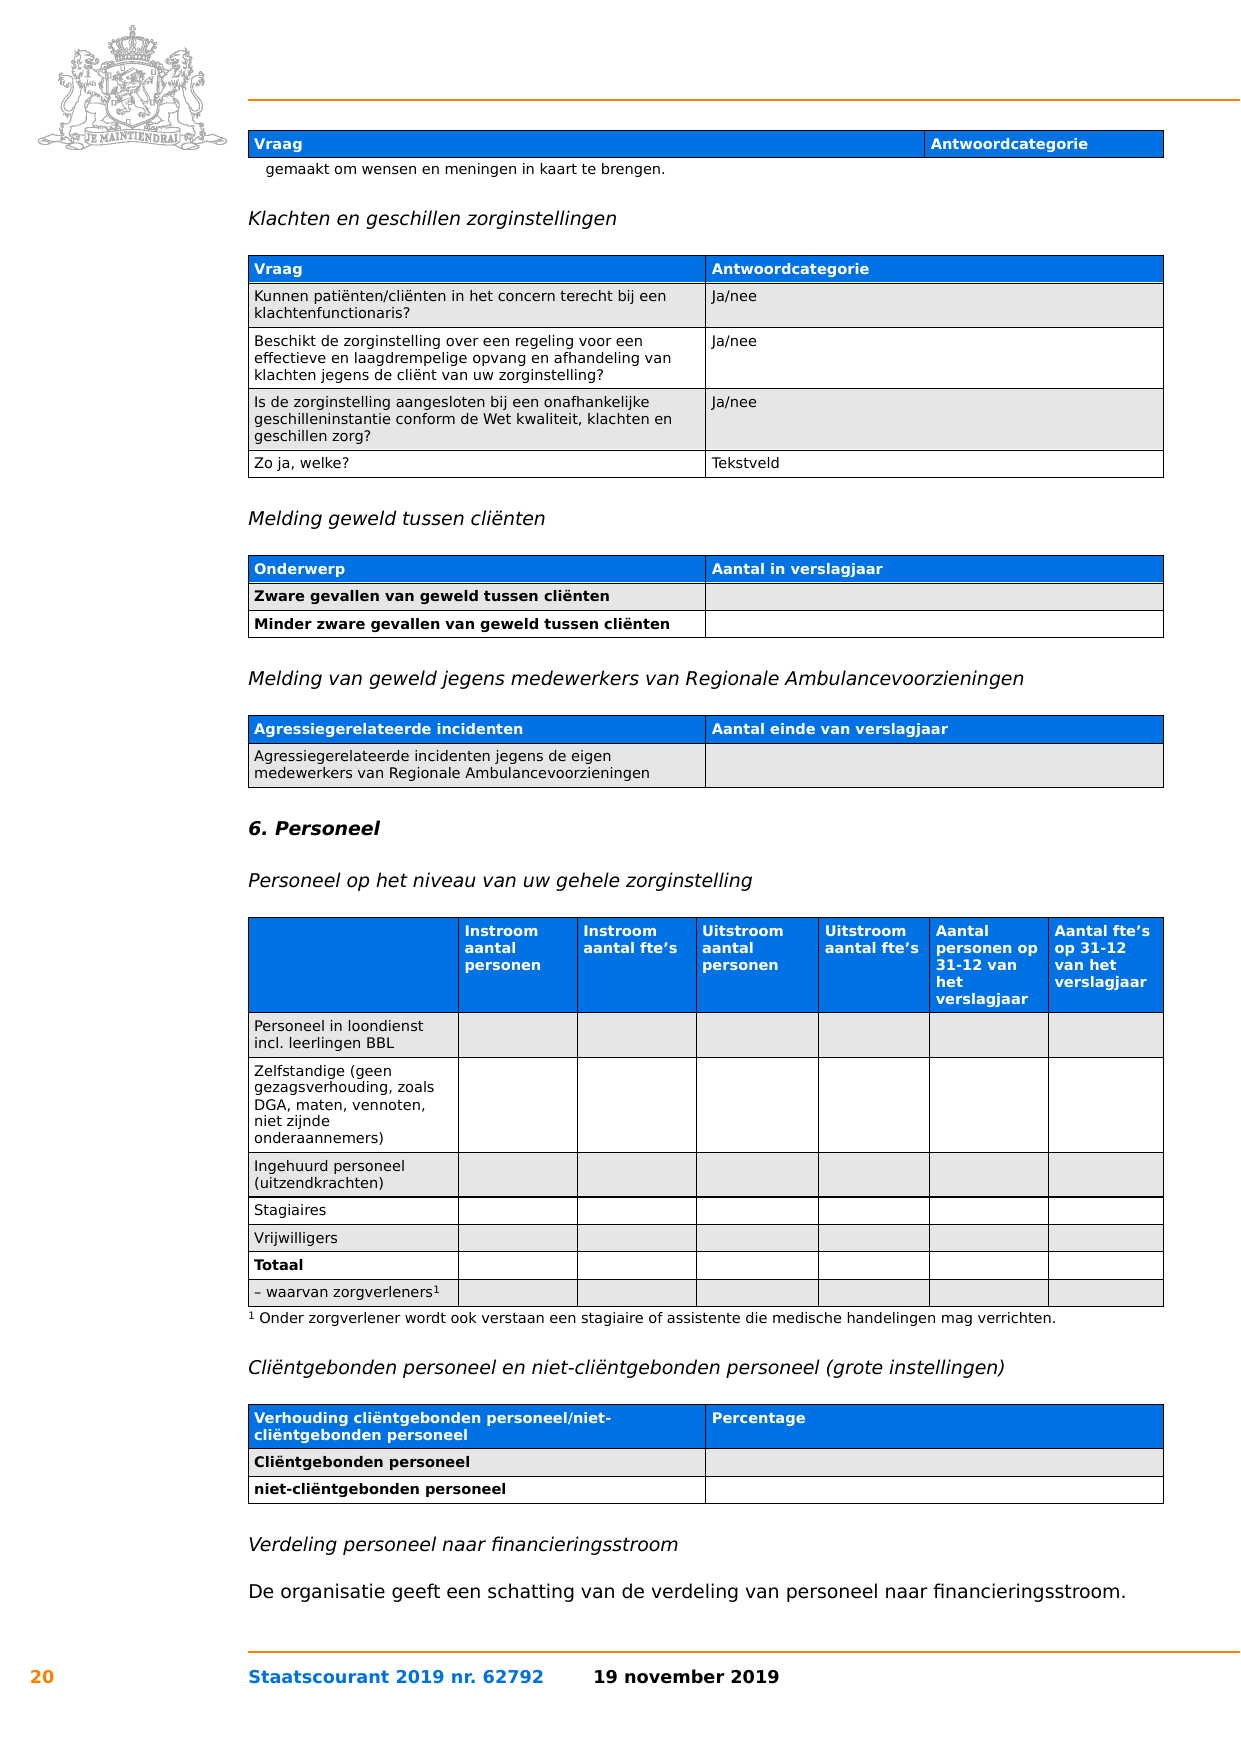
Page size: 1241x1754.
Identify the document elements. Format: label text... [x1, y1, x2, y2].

table_cell [578, 1153, 696, 1196]
table_cell [697, 1252, 818, 1278]
table_cell Zo ja, welke? [249, 451, 705, 477]
table_cell [1049, 1280, 1163, 1306]
table_cell [697, 1058, 818, 1152]
table_cell [697, 1280, 818, 1306]
table_cell [819, 1058, 929, 1152]
table_cell Zware gevallen van geweld tussen cliënten [249, 584, 705, 610]
table_header Onderwerp [249, 556, 705, 582]
table_cell Tekstveld [706, 451, 1163, 477]
table_header Verhouding cliëntgebonden personeel/niet-cliëntgebonden personeel [249, 1405, 705, 1448]
table_cell [930, 1280, 1048, 1306]
table_cell [819, 1013, 929, 1057]
table_cell [930, 1252, 1048, 1278]
table_cell [459, 1252, 577, 1278]
subtitle Melding geweld tussen cliënten [248, 508, 1163, 530]
table_cell [819, 1153, 929, 1196]
table_cell [459, 1013, 577, 1057]
subtitle Verdeling personeel naar financieringsstroom [248, 1534, 1163, 1556]
table_cell Ja/nee [706, 389, 1163, 449]
table_cell Totaal [249, 1252, 458, 1278]
table_cell [578, 1058, 696, 1152]
table_header Antwoordcategorie [706, 256, 1163, 282]
table_cell Kunnen patiënten/cliënten in het concern terecht bij een klachtenfunctionaris? [249, 284, 705, 327]
table_cell [930, 1013, 1048, 1057]
subtitle Melding van geweld jegens medewerkers van Regionale Ambulancevoorzieningen [248, 668, 1163, 690]
table_cell Ja/nee [706, 328, 1163, 388]
table_cell [930, 1225, 1048, 1251]
table_cell Personeel in loondienst incl. leerlingen BBL [249, 1013, 458, 1057]
table_header Aantal personen op 31-12 van het verslagjaar [930, 918, 1048, 1012]
table_cell 1 Onder zorgverlener wordt ook verstaan een stagiaire of assistente die medische handelingen mag verrichten. [248, 1307, 1163, 1327]
table_cell [578, 1013, 696, 1057]
subtitle Personeel op het niveau van uw gehele zorginstelling [248, 870, 1163, 892]
table_header Vraag [249, 131, 924, 157]
table_cell [1049, 1058, 1163, 1152]
table_header [249, 918, 458, 1012]
subtitle Cliëntgebonden personeel en niet-cliëntgebonden personeel (grote instellingen) [248, 1357, 1163, 1379]
table_cell [1049, 1252, 1163, 1278]
table_header Aantal in verslagjaar [706, 556, 1163, 582]
table_cell [819, 1280, 929, 1306]
table_cell [1049, 1225, 1163, 1251]
table_header Agressiegerelateerde incidenten [249, 716, 705, 743]
table_cell [819, 1225, 929, 1251]
table_header Aantal fte’s op 31-12 van het verslagjaar [1049, 918, 1163, 1012]
table_header Aantal einde van verslagjaar [706, 716, 1163, 743]
table_cell [706, 744, 1163, 787]
table_header Vraag [249, 256, 705, 282]
table_cell Is de zorginstelling aangesloten bij een onafhankelijke geschilleninstantie conform de Wet kwaliteit, klachten en geschillen zorg? [249, 389, 705, 449]
table_cell Ingehuurd personeel (uitzendkrachten) [249, 1153, 458, 1196]
table_cell [819, 1252, 929, 1278]
table_cell [819, 1198, 929, 1224]
table_cell Minder zware gevallen van geweld tussen cliënten [249, 611, 705, 637]
subtitle Klachten en geschillen zorginstellingen [248, 208, 1163, 230]
table_header Uitstroom aantal fte’s [819, 918, 929, 1012]
table_header Percentage [706, 1405, 1163, 1448]
table_cell [930, 1058, 1048, 1152]
table_cell [706, 584, 1163, 610]
table_cell [930, 1198, 1048, 1224]
table_cell [1049, 1153, 1163, 1196]
table_cell [459, 1058, 577, 1152]
table_cell [706, 611, 1163, 637]
table_cell [459, 1225, 577, 1251]
table_cell niet-cliëntgebonden personeel [249, 1477, 705, 1503]
table_cell [459, 1280, 577, 1306]
table_cell Zelfstandige (geen gezagsverhouding, zoals DGA, maten, vennoten, niet zijnde onderaannemers) [249, 1058, 458, 1152]
table_cell [578, 1280, 696, 1306]
table_cell [697, 1153, 818, 1196]
table_cell [706, 1477, 1163, 1503]
subtitle 6. Personeel [248, 818, 1163, 840]
table_cell Cliëntgebonden personeel [249, 1449, 705, 1476]
table_cell [930, 1153, 1048, 1196]
table_header Instroom aantal fte’s [578, 918, 696, 1012]
table_cell [459, 1198, 577, 1224]
table_cell [697, 1198, 818, 1224]
table_cell Vrijwilligers [249, 1225, 458, 1251]
table_cell Stagiaires [249, 1198, 458, 1224]
table_cell [578, 1252, 696, 1278]
picture [38, 25, 227, 150]
table_cell [459, 1153, 577, 1196]
table_cell Beschikt de zorginstelling over een regeling voor een effectieve en laagdrempelige opvang en afhandeling van klachten jegens de cliënt van uw zorginstelling? [249, 328, 705, 388]
table_cell [1049, 1013, 1163, 1057]
table_cell [578, 1225, 696, 1251]
table_cell [578, 1198, 696, 1224]
table_cell – waarvan zorgverleners1 [249, 1280, 458, 1306]
table_cell [697, 1225, 818, 1251]
table_header Antwoordcategorie [925, 131, 1163, 157]
table_cell Agressiegerelateerde incidenten jegens de eigen medewerkers van Regionale Ambulancevoorzieningen [249, 744, 705, 787]
table_cell [697, 1013, 818, 1057]
table_header Uitstroom aantal personen [697, 918, 818, 1012]
table_cell gemaakt om wensen en meningen in kaart te brengen. [248, 158, 1163, 178]
table_cell [706, 1449, 1163, 1476]
text De organisatie geeft een schatting van de verdeling van personeel naar financieringsstroom. [248, 1581, 1163, 1603]
table_header Instroom aantal personen [459, 918, 577, 1012]
table_cell [1049, 1198, 1163, 1224]
table_cell Ja/nee [706, 284, 1163, 327]
